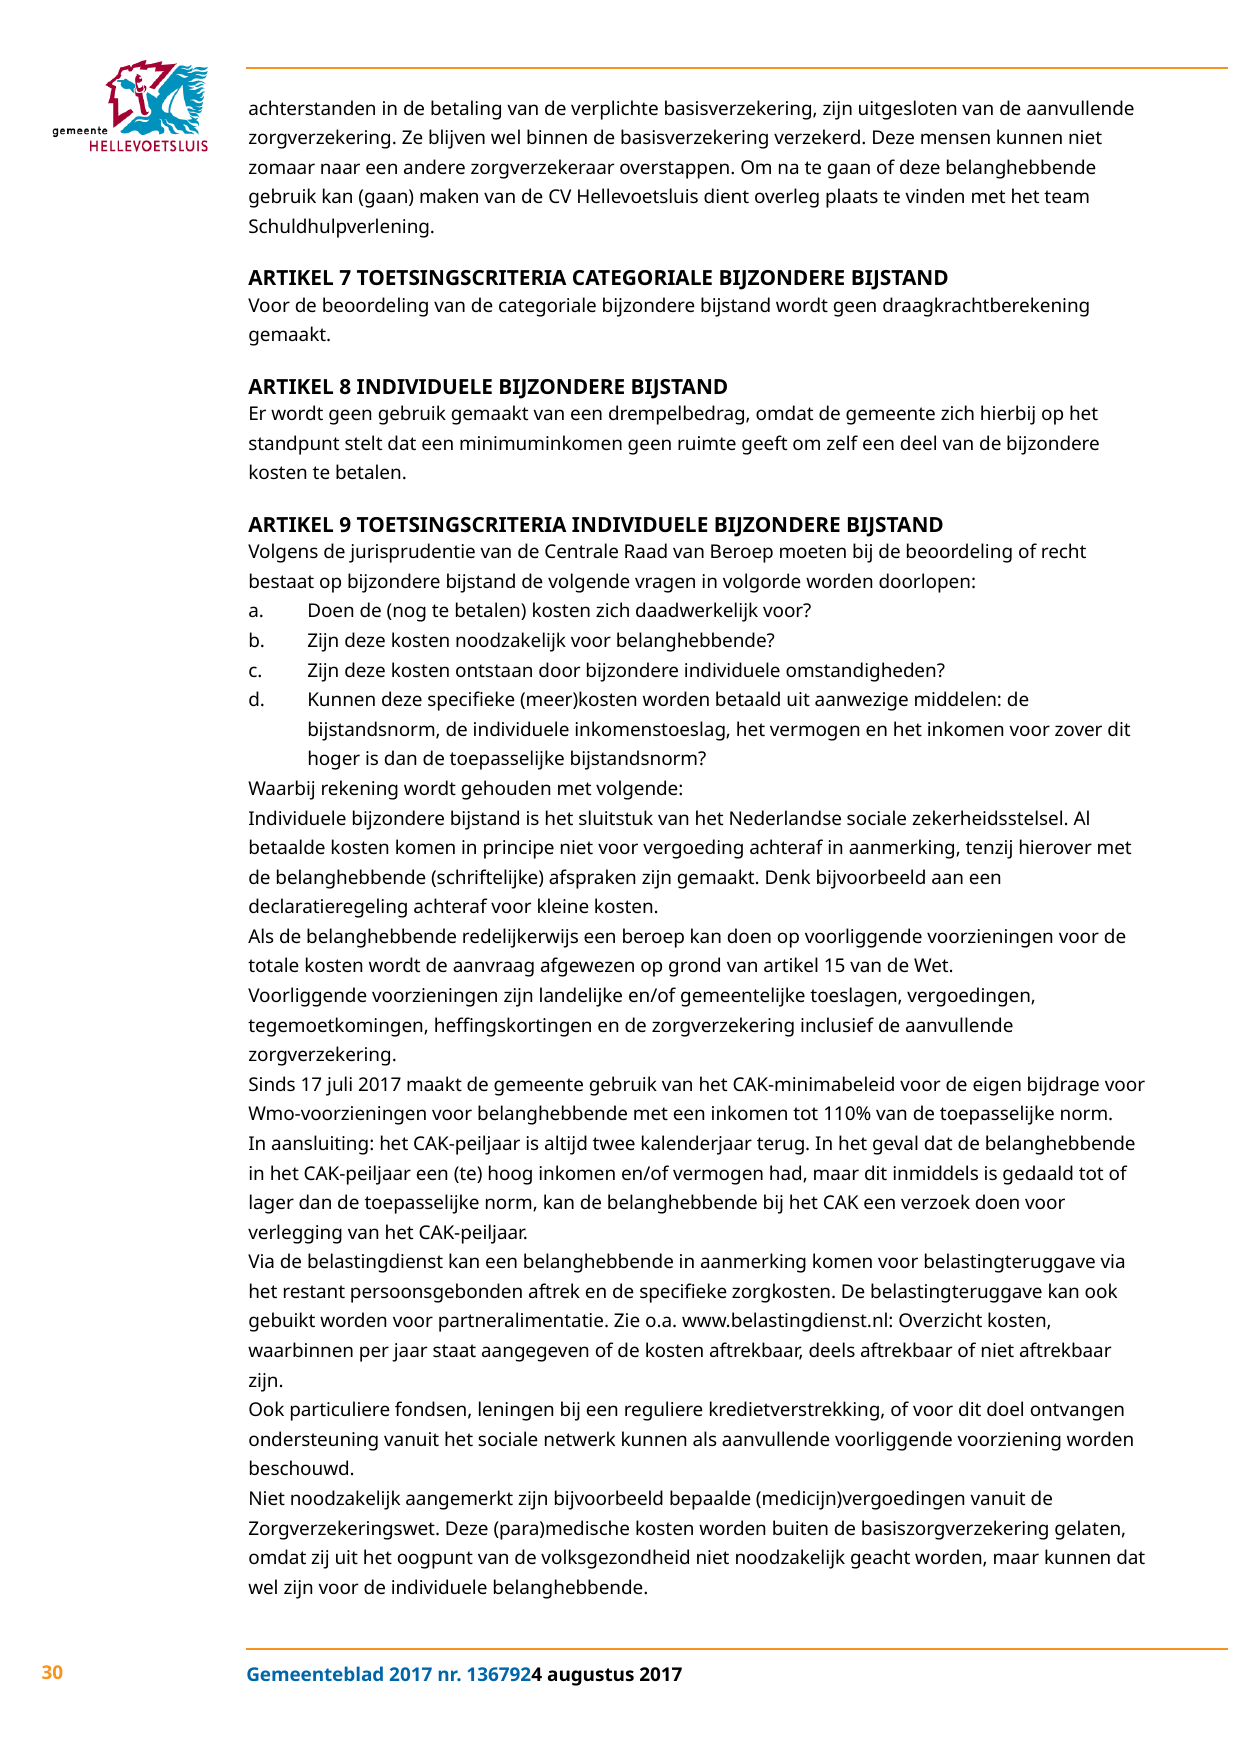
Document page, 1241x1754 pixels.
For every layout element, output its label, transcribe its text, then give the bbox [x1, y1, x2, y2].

list Doen de (nog te betalen) kosten zich daadwerkelijk voor? [248, 598, 1152, 623]
text Voorliggende voorzieningen zijn landelijke en/of gemeentelijke toeslagen, vergoedingen, tegemoetkomingen, heffingskortingen en de zorgverzekering inclusief de aanvullende zorgverzekering. [248, 982, 1152, 1067]
text Ook particuliere fondsen, leningen bij een reguliere kredietverstrekking, of voor dit doel ontvangen ondersteuning vanuit het sociale netwerk kunnen als aanvullende voorliggende voorziening worden beschouwd. [248, 1396, 1152, 1481]
text ARTIKEL 9 TOETSINGSCRITERIA INDIVIDUELE BIJZONDERE BIJSTAND [248, 510, 1152, 538]
text Niet noodzakelijk aangemerkt zijn bijvoorbeeld bepaalde (medicijn)vergoedingen vanuit de Zorgverzekeringswet. Deze (para)medische kosten worden buiten de basiszorgverzekering gelaten, omdat zij uit het oogpunt van de volksgezondheid niet noodzakelijk geacht worden, maar kunnen dat wel zijn voor de individuele belanghebbende. [248, 1485, 1152, 1599]
text Sinds 17 juli 2017 maakt de gemeente gebruik van het CAK-minimabeleid voor de eigen bijdrage voor Wmo-voorzieningen voor belanghebbende met een inkomen tot 110% van de toepasselijke norm. [248, 1071, 1152, 1126]
text Volgens de jurisprudentie van de Centrale Raad van Beroep moeten bij de beoordeling of recht bestaat op bijzondere bijstand de volgende vragen in volgorde worden doorlopen: [248, 538, 1152, 594]
text In aansluiting: het CAK-peiljaar is altijd twee kalenderjaar terug. In het geval dat de belanghebbende in het CAK-peiljaar een (te) hoog inkomen en/of vermogen had, maar dit inmiddels is gedaald tot of lager dan de toepasselijke norm, kan de belanghebbende bij het CAK een verzoek doen voor verlegging van het CAK-peiljaar. [248, 1130, 1152, 1244]
text Via de belastingdienst kan een belanghebbende in aanmerking komen voor belastingteruggave via het restant persoonsgebonden aftrek en de specifieke zorgkosten. De belastingteruggave kan ook gebuikt worden voor partneralimentatie. Zie o.a. www.belastingdienst.nl: Overzicht kosten, waarbinnen per jaar staat aangegeven of de kosten aftrekbaar, deels aftrekbaar of niet aftrekbaar zijn. [248, 1248, 1152, 1392]
list Zijn deze kosten ontstaan door bijzondere individuele omstandigheden? [248, 657, 1152, 682]
text Er wordt geen gebruik gemaakt van een drempelbedrag, omdat de gemeente zich hierbij op het standpunt stelt dat een minimuminkomen geen ruimte geeft om zelf een deel van de bijzondere kosten te betalen. [248, 400, 1152, 485]
text ARTIKEL 8 INDIVIDUELE BIJZONDERE BIJSTAND [248, 372, 1152, 400]
list Kunnen deze specifieke (meer)kosten worden betaald uit aanwezige middelen: de bijstandsnorm, de individuele inkomenstoeslag, het vermogen en het inkomen voor zover dit hoger is dan de toepasselijke bijstandsnorm? [248, 686, 1152, 771]
text ARTIKEL 7 TOETSINGSCRITERIA CATEGORIALE BIJZONDERE BIJSTAND [248, 263, 1152, 292]
text achterstanden in de betaling van de verplichte basisverzekering, zijn uitgesloten van de aanvullende zorgverzekering. Ze blijven wel binnen de basisverzekering verzekerd. Deze mensen kunnen niet zomaar naar een andere zorgverzekeraar overstappen. Om na te gaan of deze belanghebbende gebruik kan (gaan) maken van de CV Hellevoetsluis dient overleg plaats te vinden met het team Schuldhulpverlening. [248, 95, 1152, 239]
text Als de belanghebbende redelijkerwijs een beroep kan doen op voorliggende voorzieningen voor de totale kosten wordt de aanvraag afgewezen op grond van artikel 15 van de Wet. [248, 923, 1152, 978]
text Individuele bijzondere bijstand is het sluitstuk van het Nederlandse sociale zekerheidsstelsel. Al betaalde kosten komen in principe niet voor vergoeding achteraf in aanmerking, tenzij hierover met de belanghebbende (schriftelijke) afspraken zijn gemaakt. Denk bijvoorbeeld aan een declaratieregeling achteraf voor kleine kosten. [248, 805, 1152, 919]
text Voor de beoordeling van de categoriale bijzondere bijstand wordt geen draagkrachtberekening gemaakt. [248, 292, 1152, 347]
list Zijn deze kosten noodzakelijk voor belanghebbende? [248, 627, 1152, 653]
picture [41, 47, 231, 172]
text Waarbij rekening wordt gehouden met volgende: [248, 775, 1152, 801]
